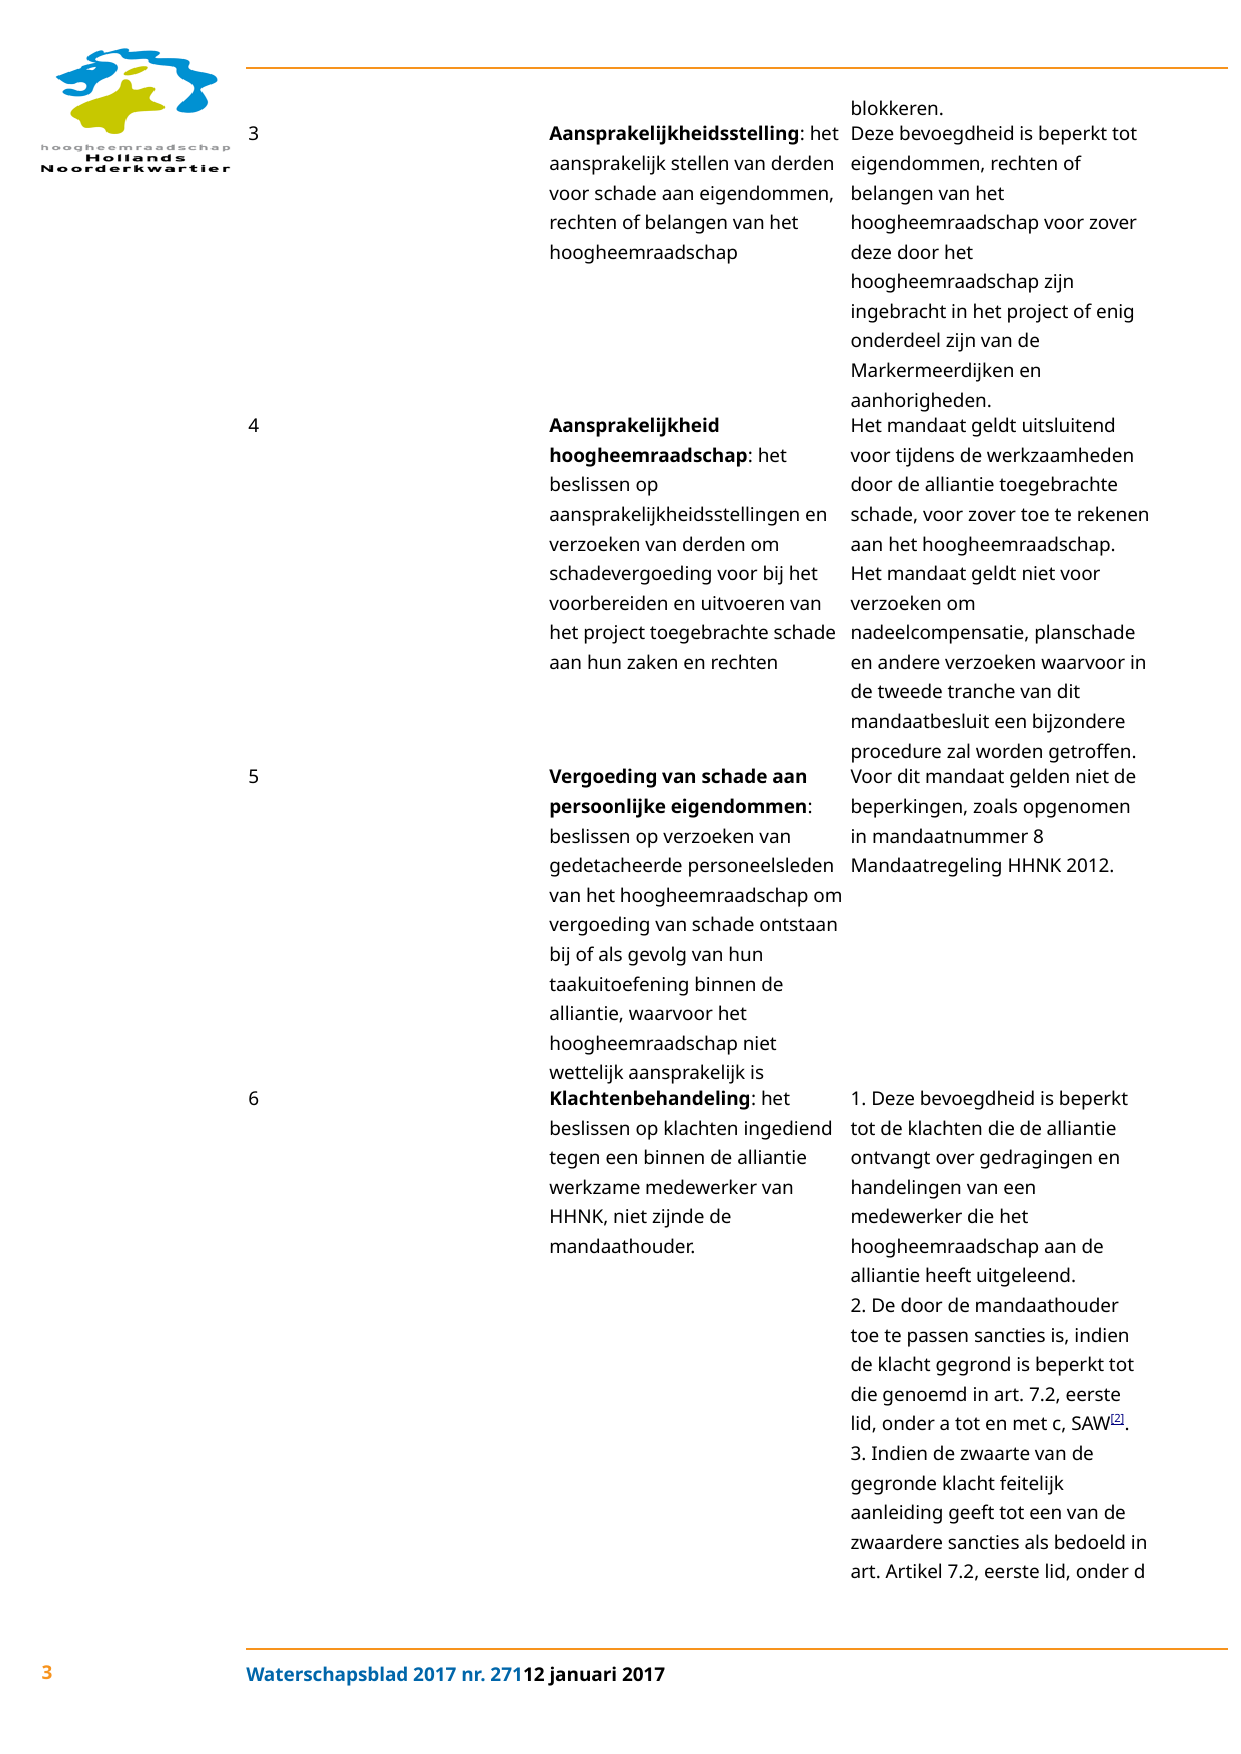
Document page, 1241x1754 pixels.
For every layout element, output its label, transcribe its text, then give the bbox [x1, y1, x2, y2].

table_cell Het mandaat geldt uitsluitend voor tijdens de werkzaamheden door de alliantie toegebrachte schade, voor zover toe te rekenen aan het hoogheemraadschap. Het mandaat geldt niet voor verzoeken om nadeelcompensatie, planschade en andere verzoeken waarvoor in de tweede tranche van dit mandaatbesluit een bijzondere procedure zal worden getroffen. [850, 413, 1152, 764]
table_cell 5 [248, 764, 549, 1085]
table_cell Deze bevoegdheid is beperkt tot eigendommen, rechten of belangen van het hoogheemraadschap voor zover deze door het hoogheemraadschap zijn ingebracht in het project of enig onderdeel zijn van de Markermeerdijken en aanhorigheden. [850, 121, 1152, 412]
table_cell blokkeren. [850, 95, 1152, 121]
table_cell [549, 95, 850, 121]
table_cell [248, 95, 549, 121]
table_cell Voor dit mandaat gelden niet de beperkingen, zoals opgenomen in mandaatnummer 8 Mandaatregeling HHNK 2012. [850, 764, 1152, 1085]
table_cell 4 [248, 413, 549, 764]
table_cell 3 [248, 121, 549, 412]
table_cell 1. Deze bevoegdheid is beperkt tot de klachten die de alliantie ontvangt over gedragingen en handelingen van een medewerker die het hoogheemraadschap aan de alliantie heeft uitgeleend. 2. De door de mandaathouder toe te passen sancties is, indien de klacht gegrond is beperkt tot die genoemd in art. 7.2, eerste lid, onder a tot en met c, SAW[2]. 3. Indien de zwaarte van de gegronde klacht feitelijk aanleiding geeft tot een van de zwaardere sancties als bedoeld in art. Artikel 7.2, eerste lid, onder d [850, 1085, 1152, 1584]
picture [41, 47, 231, 172]
table_cell 6 [248, 1085, 549, 1584]
table_cell Aansprakelijkheid hoogheemraadschap: het beslissen op aansprakelijkheidsstellingen en verzoeken van derden om schadevergoeding voor bij het voorbereiden en uitvoeren van het project toegebrachte schade aan hun zaken en rechten [549, 413, 850, 764]
table_cell Aansprakelijkheidsstelling: het aansprakelijk stellen van derden voor schade aan eigendommen, rechten of belangen van het hoogheemraadschap [549, 121, 850, 412]
table_cell Vergoeding van schade aan persoonlijke eigendommen: beslissen op verzoeken van gedetacheerde personeelsleden van het hoogheemraadschap om vergoeding van schade ontstaan bij of als gevolg van hun taakuitoefening binnen de alliantie, waarvoor het hoogheemraadschap niet wettelijk aansprakelijk is [549, 764, 850, 1085]
table_cell Klachtenbehandeling: het beslissen op klachten ingediend tegen een binnen de alliantie werkzame medewerker van HHNK, niet zijnde de mandaathouder. [549, 1085, 850, 1584]
